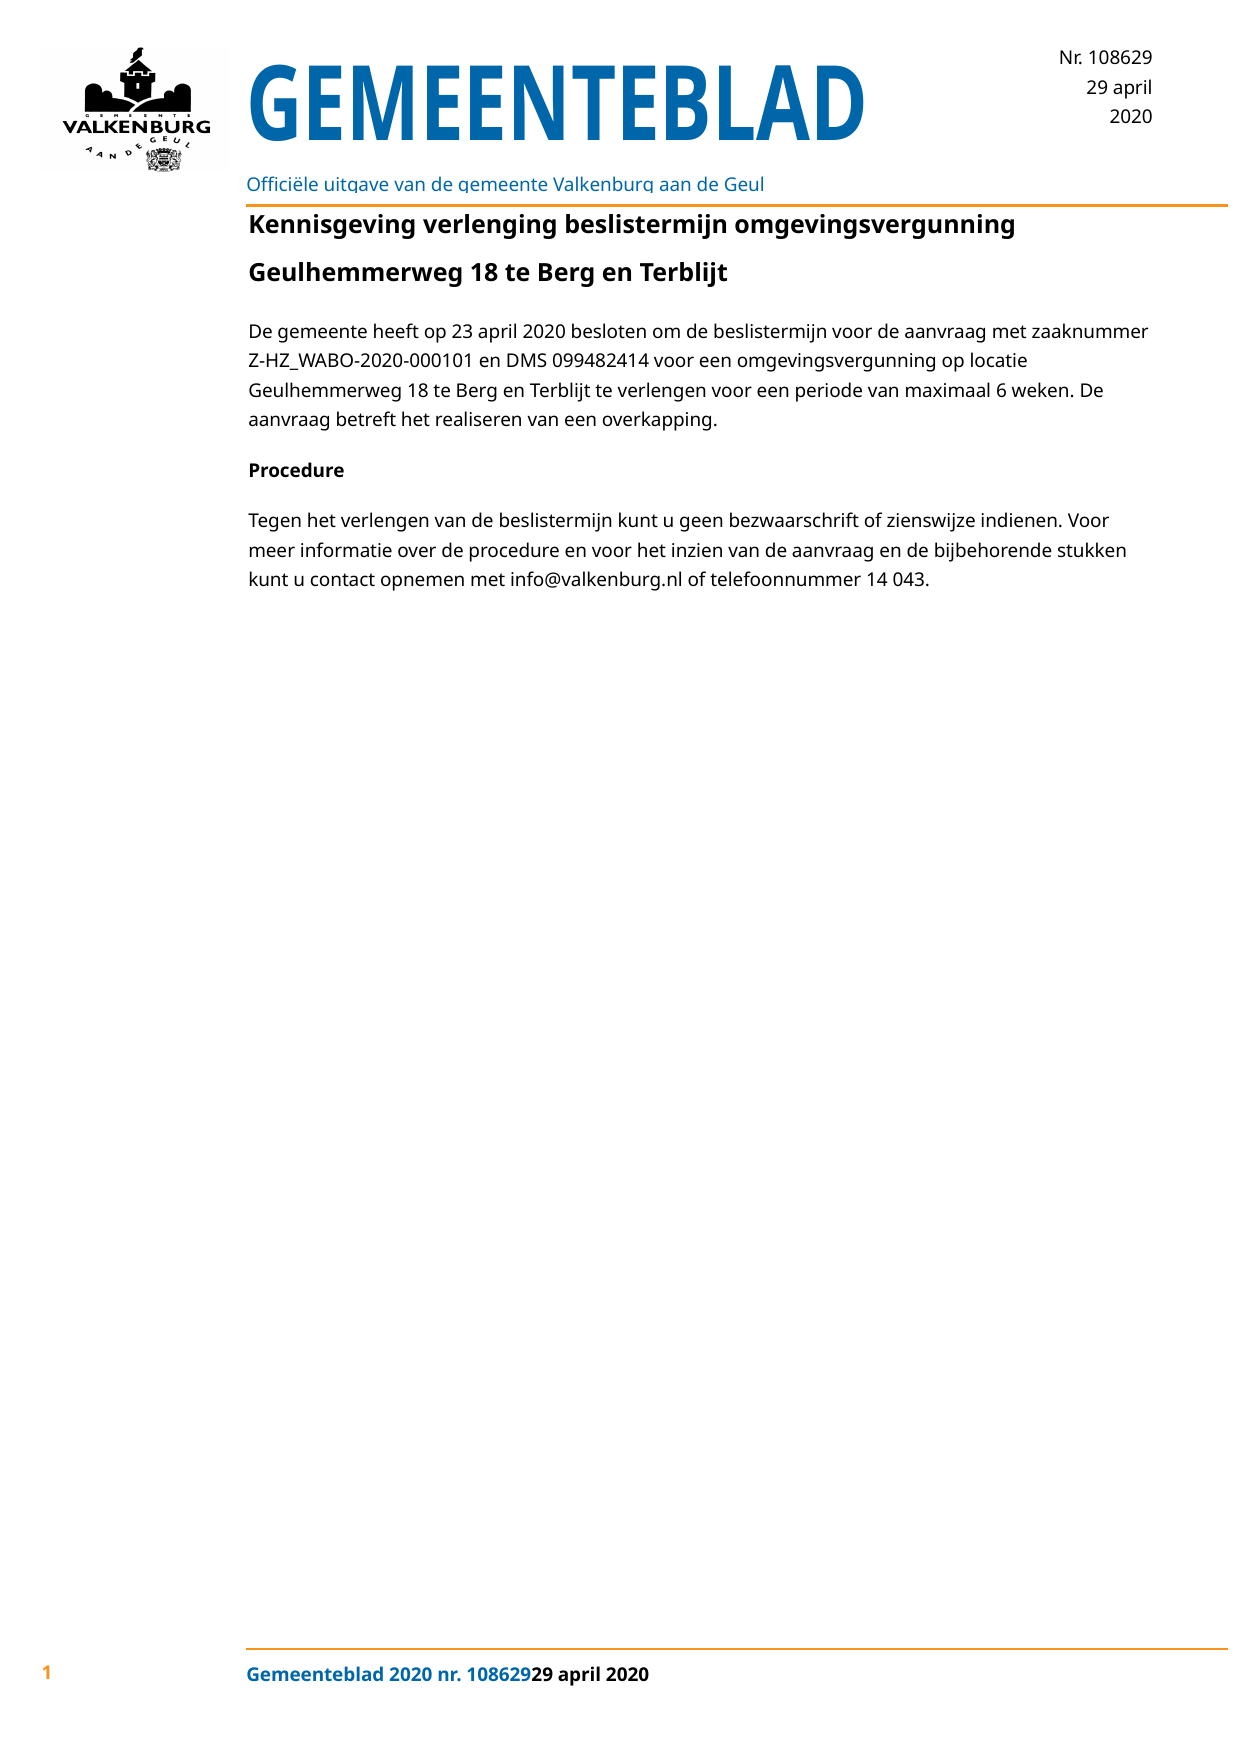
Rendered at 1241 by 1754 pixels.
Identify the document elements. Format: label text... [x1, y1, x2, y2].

text Procedure [248, 457, 1152, 483]
text Tegen het verlengen van de beslistermijn kunt u geen bezwaarschrift of zienswijze indienen. Voor meer informatie over de procedure en voor het inzien van de aanvraag en de bijbehorende stukken kunt u contact opnemen met info@valkenburg.nl of telefoonnummer 14 043. [248, 507, 1152, 592]
text De gemeente heeft op 23 april 2020 besloten om de beslistermijn voor de aanvraag met zaaknummer Z-HZ_WABO-2020-000101 en DMS 099482414 voor een omgevingsvergunning op locatie Geulhemmerweg 18 te Berg en Terblijt te verlengen voor een periode van maximaal 6 weken. De aanvraag betreft het realiseren van een overkapping. [248, 318, 1152, 432]
picture [41, 47, 231, 172]
text Kennisgeving verlenging beslistermijn omgevingsvergunning Geulhemmerweg 18 te Berg en Terblijt [248, 207, 1152, 288]
